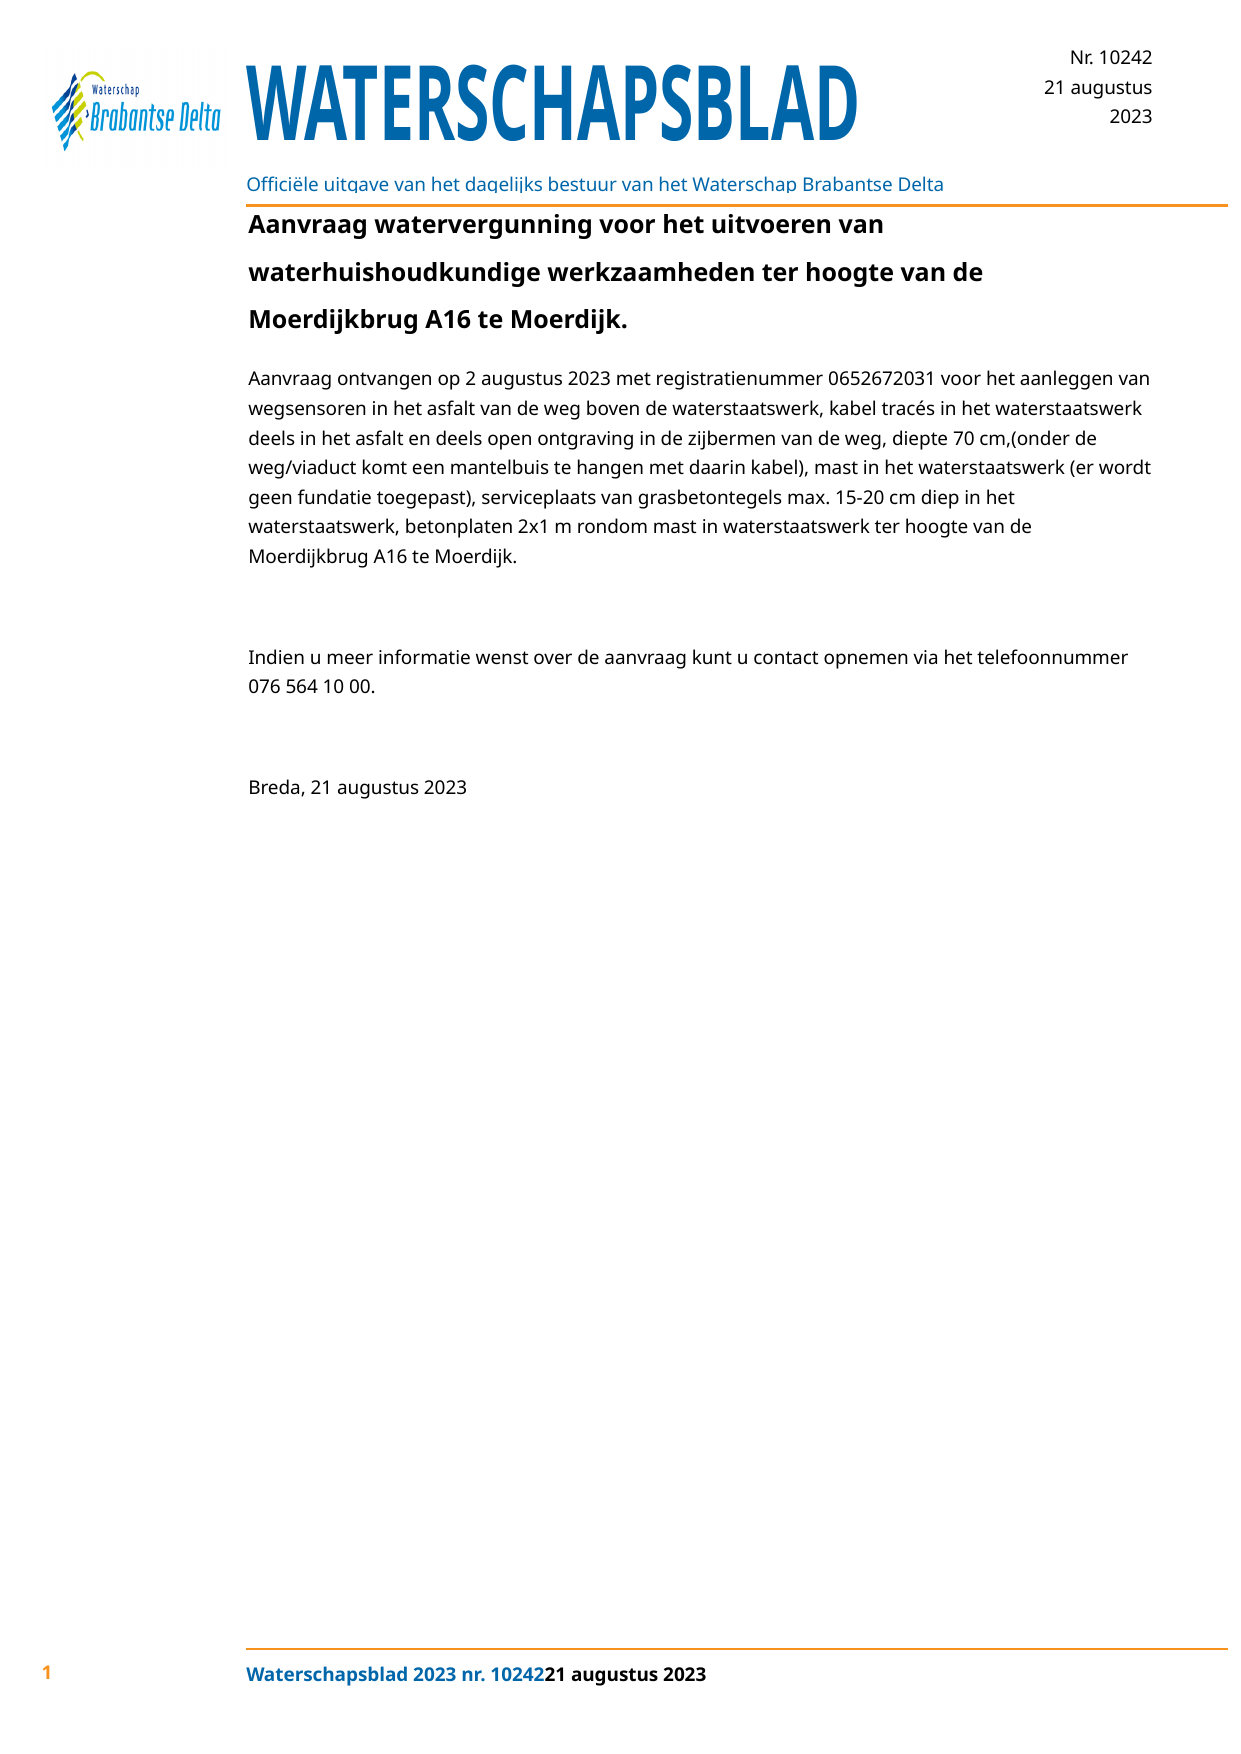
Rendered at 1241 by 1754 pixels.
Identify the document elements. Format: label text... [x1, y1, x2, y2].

text Indien u meer informatie wenst over de aanvraag kunt u contact opnemen via het telefoonnummer 076 564 10 00. [248, 644, 1152, 699]
text Breda, 21 augustus 2023 [248, 774, 1152, 800]
text Aanvraag ontvangen op 2 augustus 2023 met registratienummer 0652672031 voor het aanleggen van wegsensoren in het asfalt van de weg boven de waterstaatswerk, kabel tracés in het waterstaatswerk deels in het asfalt en deels open ontgraving in de zijbermen van de weg, diepte 70 cm,(onder de weg/viaduct komt een mantelbuis te hangen met daarin kabel), mast in het waterstaatswerk (er wordt geen fundatie toegepast), serviceplaats van grasbetontegels max. 15-20 cm diep in het waterstaatswerk, betonplaten 2x1 m rondom mast in waterstaatswerk ter hoogte van de Moerdijkbrug A16 te Moerdijk. [248, 366, 1152, 569]
picture [41, 47, 231, 172]
text Aanvraag watervergunning voor het uitvoeren van waterhuishoudkundige werkzaamheden ter hoogte van de Moerdijkbrug A16 te Moerdijk. [248, 207, 1152, 336]
